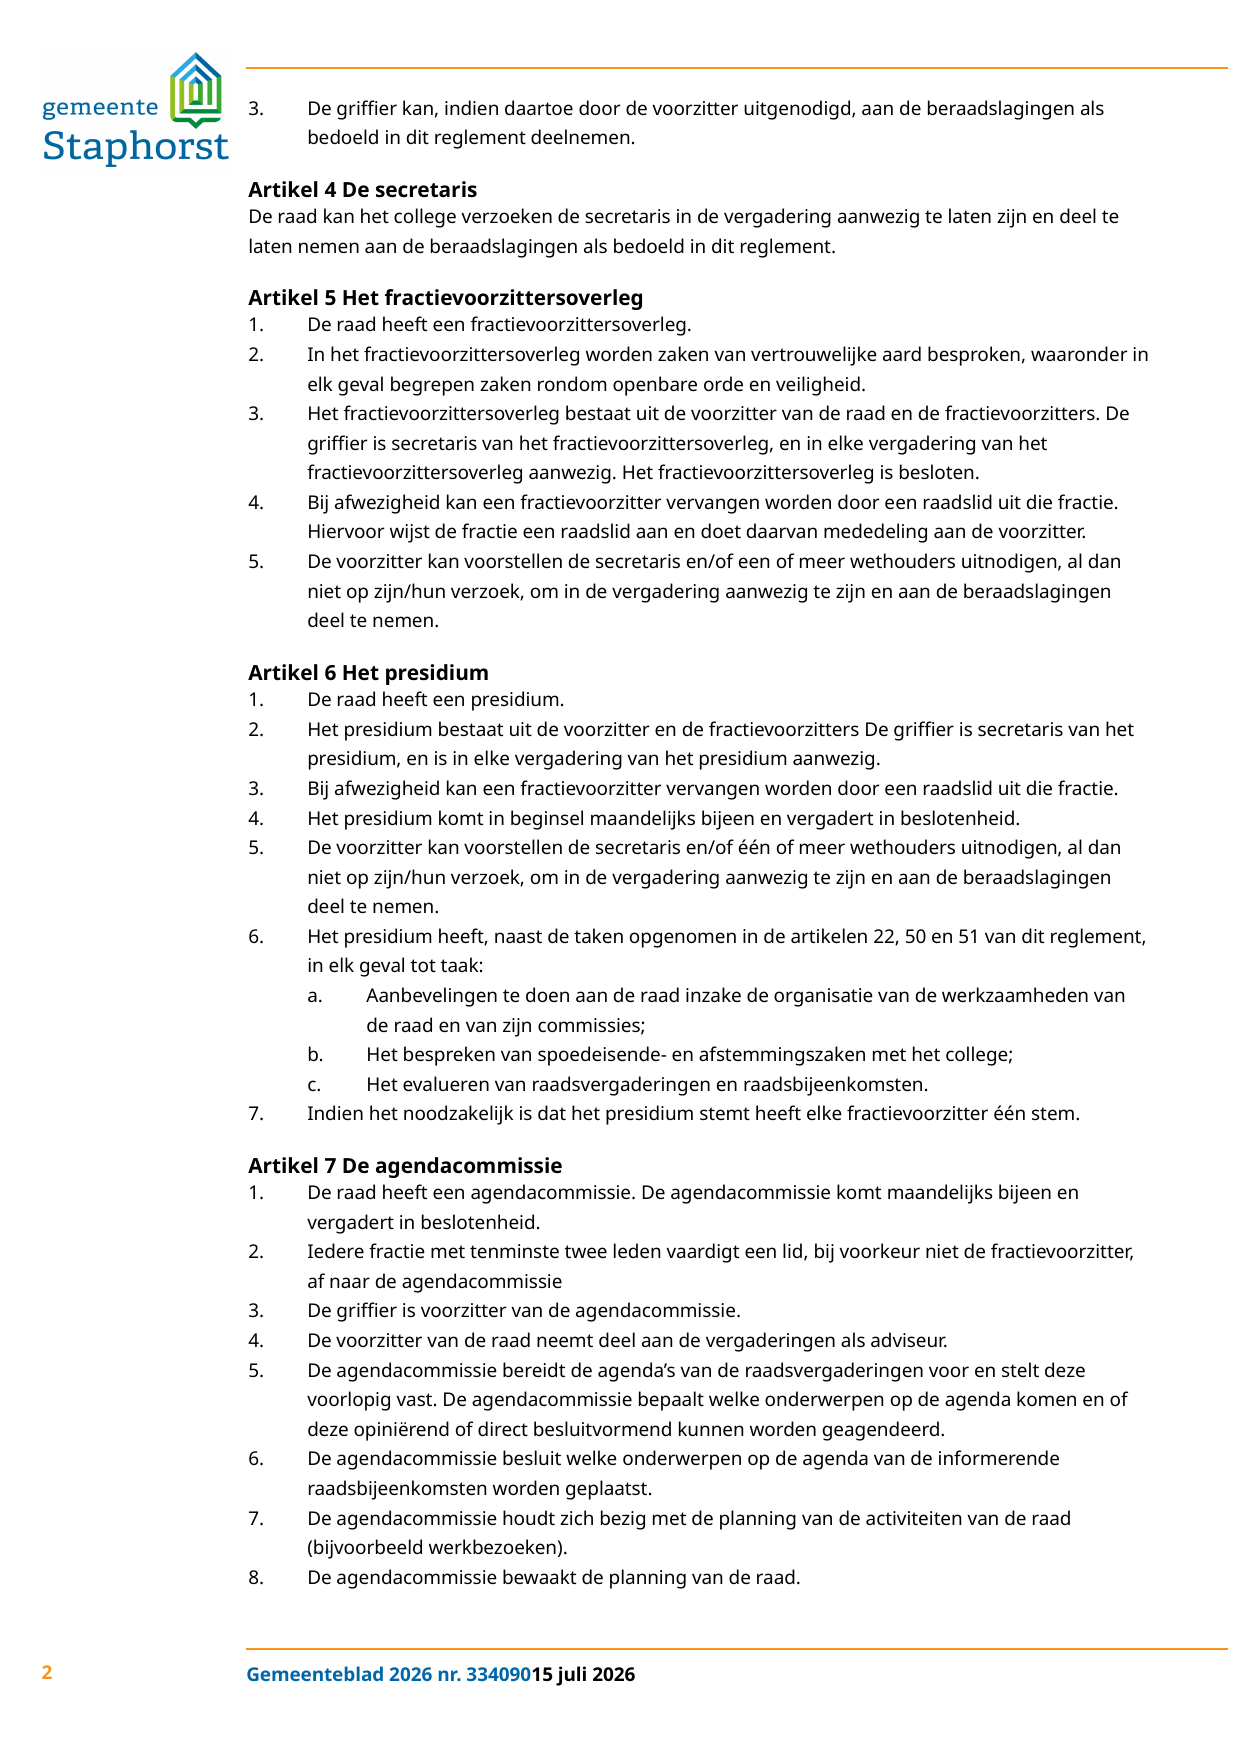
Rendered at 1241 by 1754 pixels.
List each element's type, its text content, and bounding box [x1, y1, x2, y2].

list Het presidium komt in beginsel maandelijks bijeen en vergadert in beslotenheid. [248, 805, 1152, 830]
text De raad kan het college verzoeken de secretaris in de vergadering aanwezig te laten zijn en deel te laten nemen aan de beraadslagingen als bedoeld in dit reglement. [248, 203, 1152, 258]
list Indien het noodzakelijk is dat het presidium stemt heeft elke fractievoorzitter één stem. [248, 1101, 1152, 1126]
list De voorzitter kan voorstellen de secretaris en/of één of meer wethouders uitnodigen, al dan niet op zijn/hun verzoek, om in de vergadering aanwezig te zijn en aan de beraadslagingen deel te nemen. [248, 834, 1152, 919]
list De griffier is voorzitter van de agendacommissie. [248, 1298, 1152, 1323]
list Het presidium heeft, naast de taken opgenomen in de artikelen 22, 50 en 51 van dit reglement, in elk geval tot taak: [248, 923, 1152, 978]
list Het presidium bestaat uit de voorzitter en de fractievoorzitters De griffier is secretaris van het presidium, en is in elke vergadering van het presidium aanwezig. [248, 716, 1152, 771]
picture [41, 47, 231, 172]
list De voorzitter kan voorstellen de secretaris en/of een of meer wethouders uitnodigen, al dan niet op zijn/hun verzoek, om in de vergadering aanwezig te zijn en aan de beraadslagingen deel te nemen. [248, 548, 1152, 633]
list Het fractievoorzittersoverleg bestaat uit de voorzitter van de raad en de fractievoorzitters. De griffier is secretaris van het fractievoorzittersoverleg, en in elke vergadering van het fractievoorzittersoverleg aanwezig. Het fractievoorzittersoverleg is besloten. [248, 400, 1152, 485]
list De griffier kan, indien daartoe door de voorzitter uitgenodigd, aan de beraadslagingen als bedoeld in dit reglement deelnemen. [248, 95, 1152, 150]
text Artikel 6 Het presidium [248, 658, 1152, 686]
list De voorzitter van de raad neemt deel aan de vergaderingen als adviseur. [248, 1327, 1152, 1353]
list Het bespreken van spoedeisende- en afstemmingszaken met het college; [307, 1041, 1152, 1067]
text Artikel 7 De agendacommissie [248, 1151, 1152, 1179]
list De agendacommissie houdt zich bezig met de planning van de activiteiten van de raad (bijvoorbeeld werkbezoeken). [248, 1505, 1152, 1560]
text Artikel 5 Het fractievoorzittersoverleg [248, 283, 1152, 312]
text Artikel 4 De secretaris [248, 175, 1152, 203]
list De raad heeft een fractievoorzittersoverleg. [248, 312, 1152, 337]
list De agendacommissie besluit welke onderwerpen op de agenda van de informerende raadsbijeenkomsten worden geplaatst. [248, 1446, 1152, 1501]
list Iedere fractie met tenminste twee leden vaardigt een lid, bij voorkeur niet de fractievoorzitter, af naar de agendacommissie [248, 1238, 1152, 1294]
list Bij afwezigheid kan een fractievoorzitter vervangen worden door een raadslid uit die fractie. [248, 775, 1152, 801]
list De agendacommissie bereidt de agenda’s van de raadsvergaderingen voor en stelt deze voorlopig vast. De agendacommissie bepaalt welke onderwerpen op de agenda komen en of deze opiniërend of direct besluitvormend kunnen worden geagendeerd. [248, 1357, 1152, 1442]
list In het fractievoorzittersoverleg worden zaken van vertrouwelijke aard besproken, waaronder in elk geval begrepen zaken rondom openbare orde en veiligheid. [248, 341, 1152, 397]
list Bij afwezigheid kan een fractievoorzitter vervangen worden door een raadslid uit die fractie. Hiervoor wijst de fractie een raadslid aan en doet daarvan mededeling aan de voorzitter. [248, 489, 1152, 544]
list Het evalueren van raadsvergaderingen en raadsbijeenkomsten. [307, 1071, 1152, 1097]
list Aanbevelingen te doen aan de raad inzake de organisatie van de werkzaamheden van de raad en van zijn commissies; [307, 982, 1152, 1037]
list De agendacommissie bewaakt de planning van de raad. [248, 1564, 1152, 1590]
list De raad heeft een presidium. [248, 686, 1152, 712]
list De raad heeft een agendacommissie. De agendacommissie komt maandelijks bijeen en vergadert in beslotenheid. [248, 1179, 1152, 1235]
